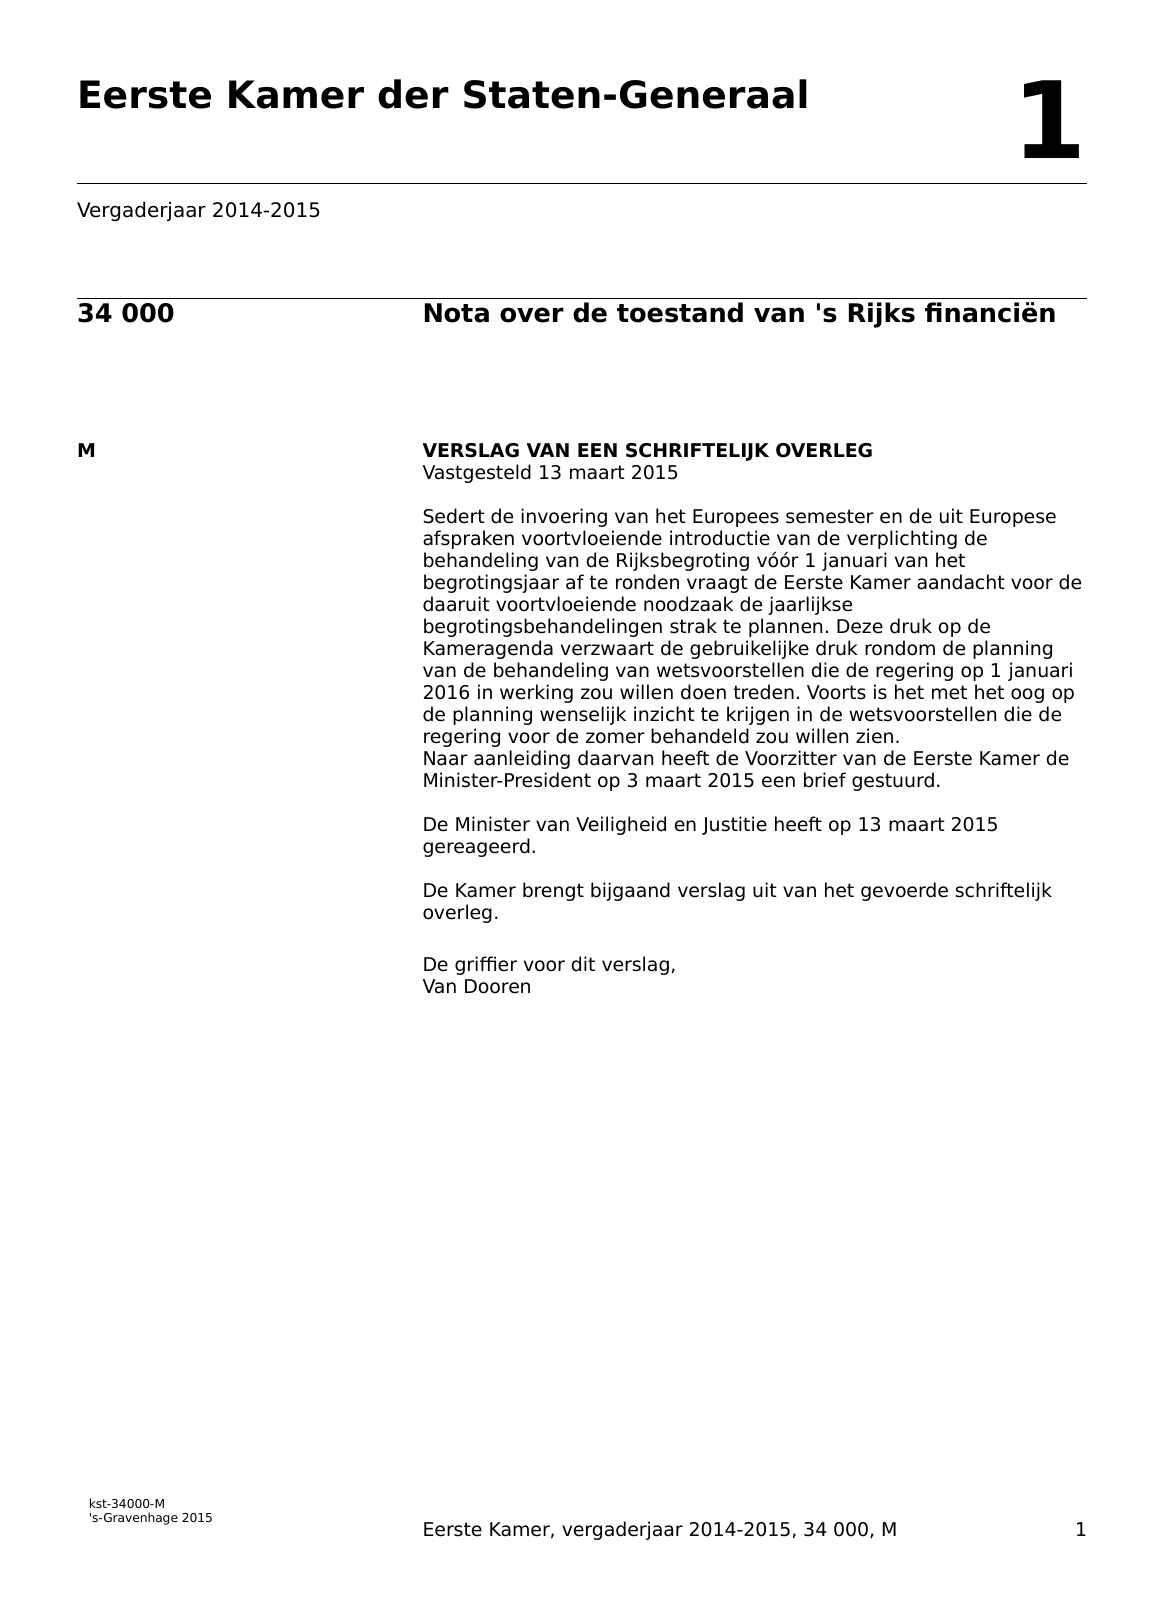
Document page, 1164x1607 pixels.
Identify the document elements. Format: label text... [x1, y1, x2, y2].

text 's-Gravenhage 2015 [88, 1511, 323, 1525]
text De Kamer brengt bijgaand verslag uit van het gevoerde schriftelijk overleg. [422, 880, 1087, 924]
table_header Eerste Kamer der Staten-Generaal [77, 59, 886, 183]
text kst-34000-M [88, 1497, 323, 1511]
subtitle M VERSLAG VAN EEN SCHRIFTELIJK OVERLEG [77, 440, 1087, 462]
table_cell Vergaderjaar 2014-2015 [77, 184, 1087, 298]
text De Minister van Veiligheid en Justitie heeft op 13 maart 2015 gereageerd. [422, 814, 1087, 858]
text De griffier voor dit verslag, Van Dooren [422, 954, 1087, 998]
table_header 1 [886, 59, 1087, 183]
text Sedert de invoering van het Europees semester en de uit Europese afspraken voortvloeiende introductie van de verplichting de behandeling van de Rijksbegroting vóór 1 januari van het begrotingsjaar af te ronden vraagt de Eerste Kamer aandacht voor de daaruit voortvloeiende noodzaak de jaarlijkse begrotingsbehandelingen strak te plannen. Deze druk op de Kameragenda verzwaart de gebruikelijke druk rondom de planning van de behandeling van wetsvoorstellen die de regering op 1 januari 2016 in werking zou willen doen treden. Voorts is het met het oog op de planning wenselijk inzicht te krijgen in de wetsvoorstellen die de regering voor de zomer behandeld zou willen zien. [422, 506, 1087, 748]
subtitle 34 000 Nota over de toestand van 's Rijks financiën [77, 299, 1087, 329]
text Vastgesteld 13 maart 2015 [422, 462, 1087, 484]
text Naar aanleiding daarvan heeft de Voorzitter van de Eerste Kamer de Minister-President op 3 maart 2015 een brief gestuurd. [422, 748, 1087, 792]
